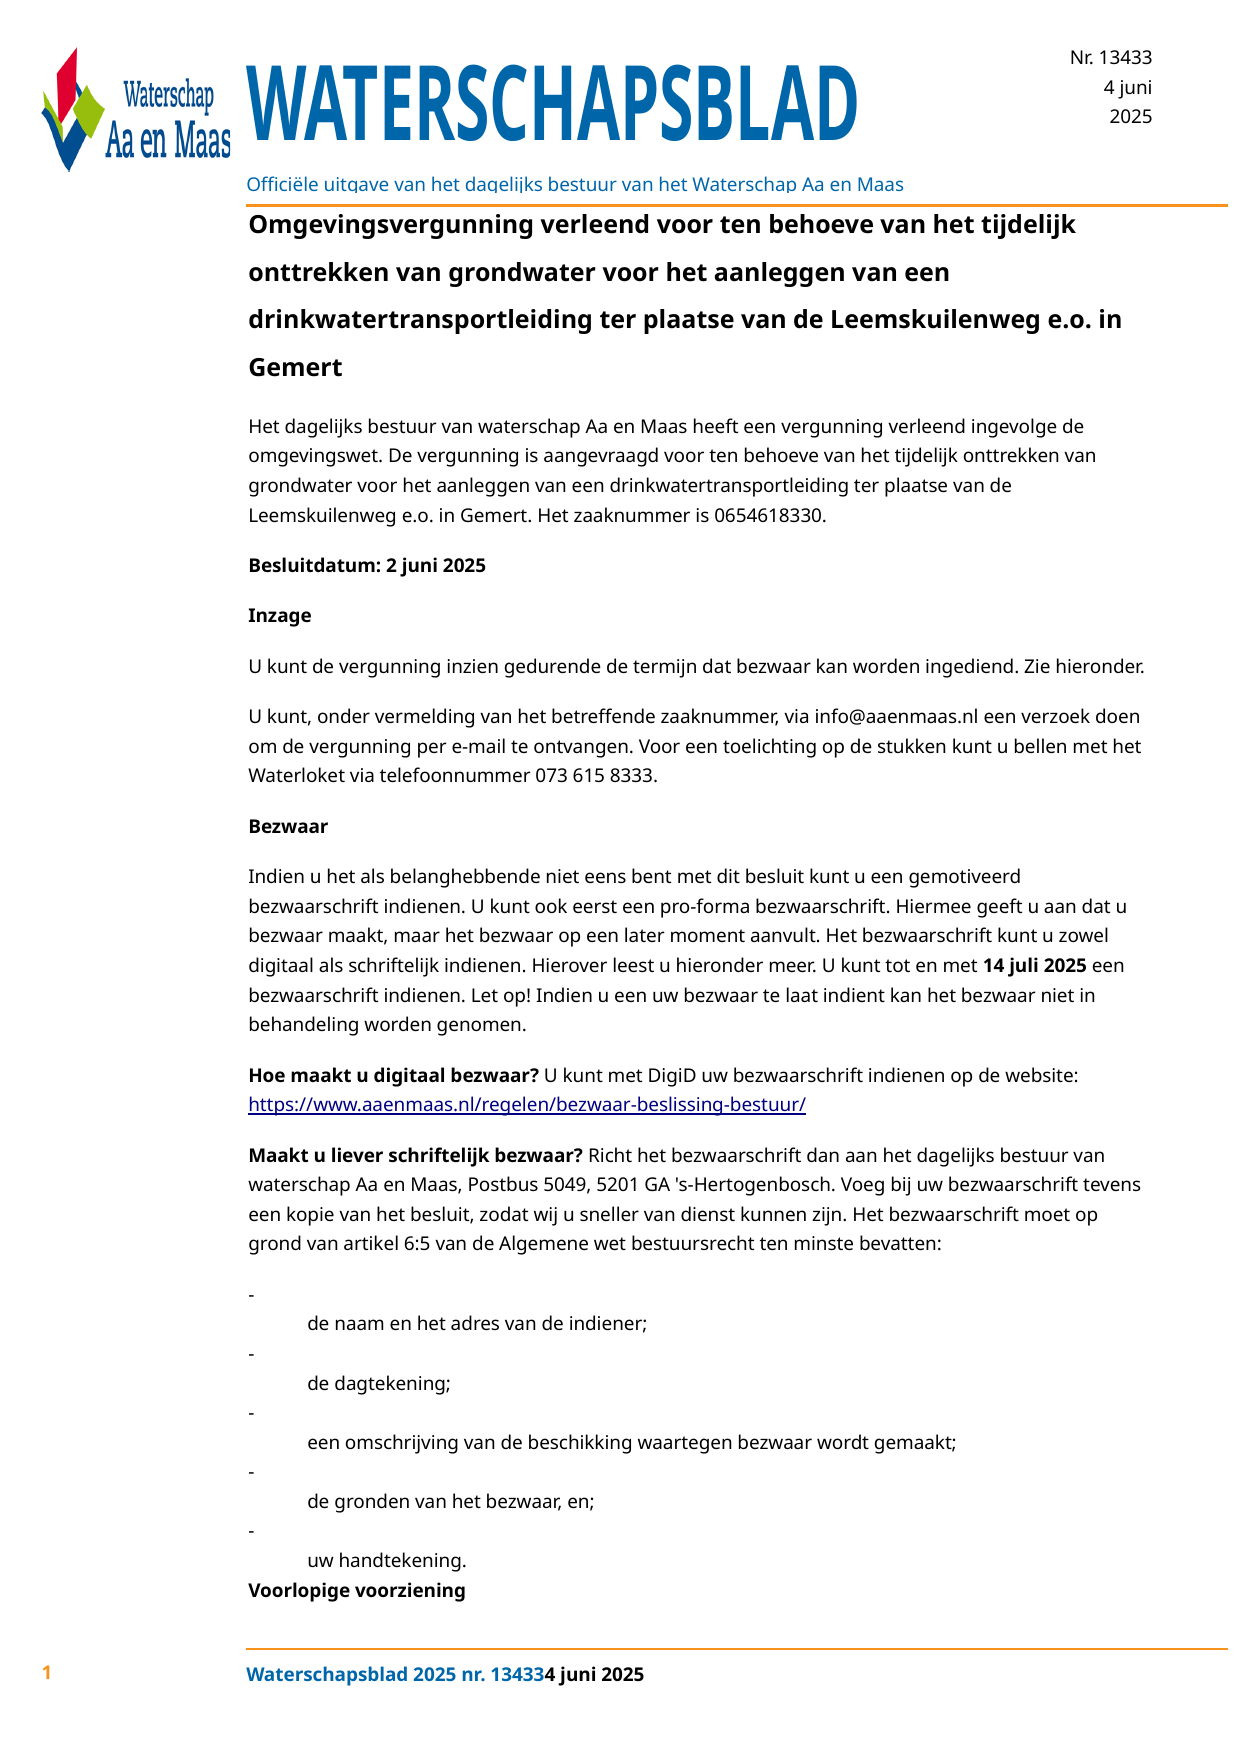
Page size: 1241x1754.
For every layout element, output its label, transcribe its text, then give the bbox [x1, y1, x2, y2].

text U kunt, onder vermelding van het betreffende zaaknummer, via info@aaenmaas.nl een verzoek doen om de vergunning per e-mail te ontvangen. Voor een toelichting op de stukken kunt u bellen met het Waterloket via telefoonnummer 073 615 8333. [248, 703, 1152, 788]
list de gronden van het bezwaar, en; [248, 1488, 1152, 1514]
text Hoe maakt u digitaal bezwaar? U kunt met DigiD uw bezwaarschrift indienen op de website: https://www.aaenmaas.nl/regelen/bezwaar-beslissing-bestuur/ [248, 1062, 1152, 1117]
text Bezwaar [248, 813, 1152, 839]
list uw handtekening. [248, 1547, 1152, 1573]
list de dagtekening; [248, 1370, 1152, 1396]
text Voorlopige voorziening [248, 1577, 1152, 1603]
list de naam en het adres van de indiener; [248, 1311, 1152, 1336]
list een omschrijving van de beschikking waartegen bezwaar wordt gemaakt; [248, 1429, 1152, 1455]
text Omgevingsvergunning verleend voor ten behoeve van het tijdelijk onttrekken van grondwater voor het aanleggen van een drinkwatertransportleiding ter plaatse van de Leemskuilenweg e.o. in Gemert [248, 207, 1152, 384]
text Inzage [248, 603, 1152, 628]
picture [41, 47, 231, 172]
text Indien u het als belanghebbende niet eens bent met dit besluit kunt u een gemotiveerd bezwaarschrift indienen. U kunt ook eerst een pro-forma bezwaarschrift. Hiermee geeft u aan dat u bezwaar maakt, maar het bezwaar op een later moment aanvult. Het bezwaarschrift kunt u zowel digitaal als schriftelijk indienen. Hierover leest u hieronder meer. U kunt tot en met 14 juli 2025 een bezwaarschrift indienen. Let op! Indien u een uw bezwaar te laat indient kan het bezwaar niet in behandeling worden genomen. [248, 863, 1152, 1037]
text Besluitdatum: 2 juni 2025 [248, 552, 1152, 578]
text Het dagelijks bestuur van waterschap Aa en Maas heeft een vergunning verleend ingevolge de omgevingswet. De vergunning is aangevraagd voor ten behoeve van het tijdelijk onttrekken van grondwater voor het aanleggen van een drinkwatertransportleiding ter plaatse van de Leemskuilenweg e.o. in Gemert. Het zaaknummer is 0654618330. [248, 413, 1152, 528]
text U kunt de vergunning inzien gedurende de termijn dat bezwaar kan worden ingediend. Zie hieronder. [248, 653, 1152, 679]
text Maakt u liever schriftelijk bezwaar? Richt het bezwaarschrift dan aan het dagelijks bestuur van waterschap Aa en Maas, Postbus 5049, 5201 GA 's-Hertogenbosch. Voeg bij uw bezwaarschrift tevens een kopie van het besluit, zodat wij u sneller van dienst kunnen zijn. Het bezwaarschrift moet op grond van artikel 6:5 van de Algemene wet bestuursrecht ten minste bevatten: [248, 1142, 1152, 1256]
